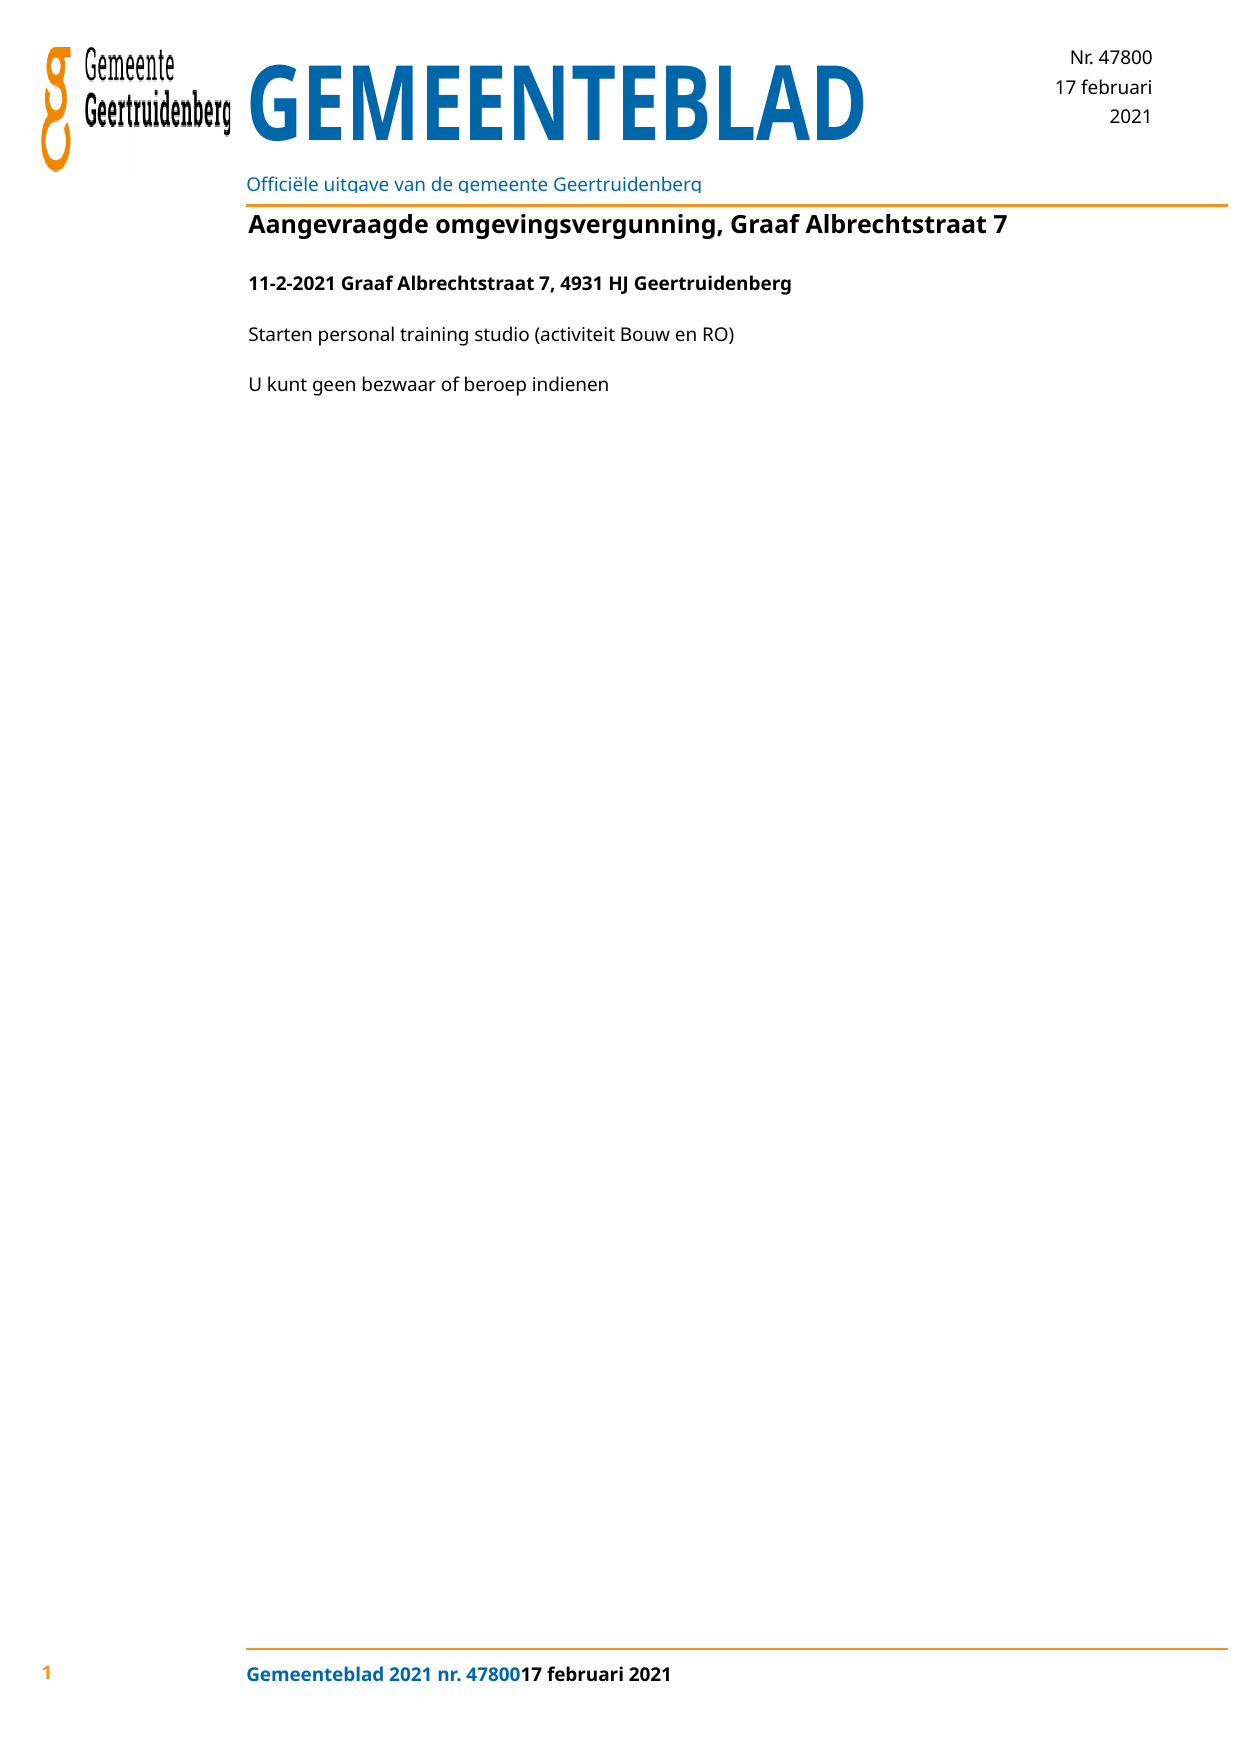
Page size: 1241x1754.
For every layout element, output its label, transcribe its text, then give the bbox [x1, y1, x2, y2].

text Aangevraagde omgevingsvergunning, Graaf Albrechtstraat 7 [248, 207, 1152, 241]
picture [41, 47, 231, 172]
text Starten personal training studio (activiteit Bouw en RO) [248, 321, 1152, 346]
text U kunt geen bezwaar of beroep indienen [248, 371, 1152, 397]
text 11-2-2021 Graaf Albrechtstraat 7, 4931 HJ Geertruidenberg [248, 270, 1152, 296]
